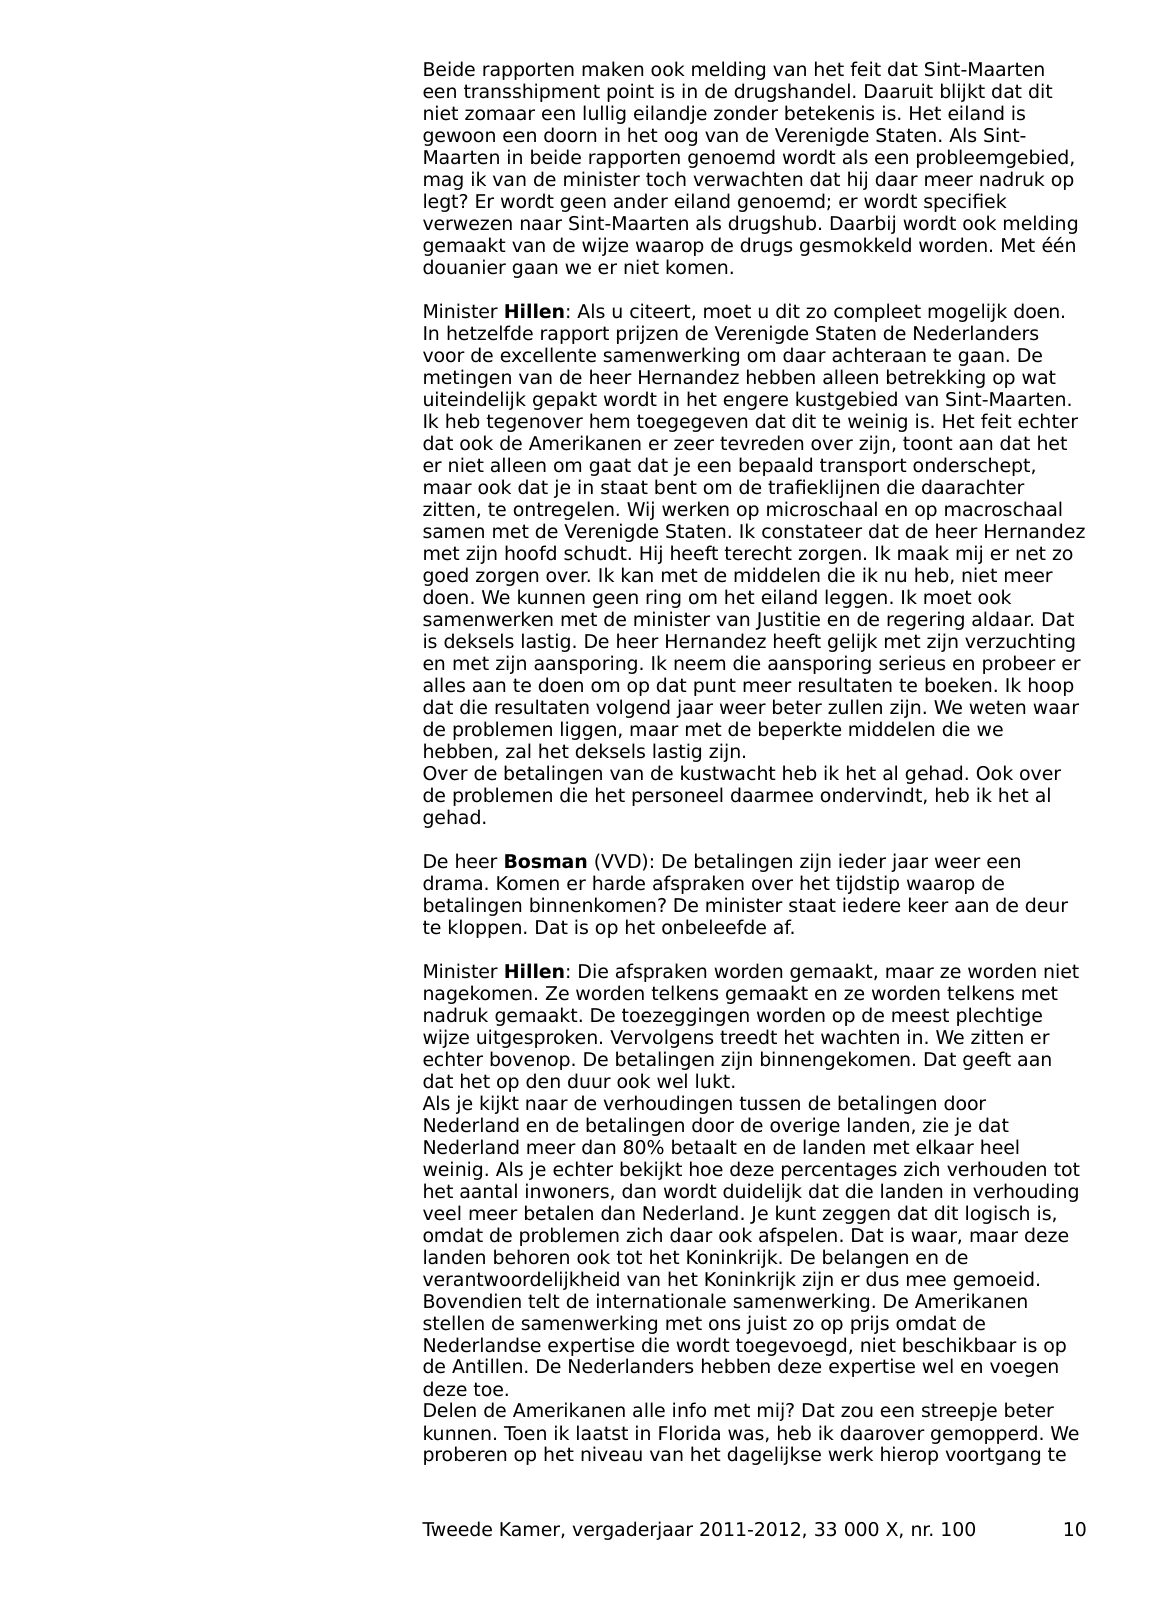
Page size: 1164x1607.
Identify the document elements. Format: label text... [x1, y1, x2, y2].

text Minister Hillen: Die afspraken worden gemaakt, maar ze worden niet nagekomen. Ze worden telkens gemaakt en ze worden telkens met nadruk gemaakt. De toezeggingen worden op de meest plechtige wijze uitgesproken. Vervolgens treedt het wachten in. We zitten er echter bovenop. De betalingen zijn binnengekomen. Dat geeft aan dat het op den duur ook wel lukt. [422, 961, 1087, 1093]
text Minister Hillen: Als u citeert, moet u dit zo compleet mogelijk doen. In hetzelfde rapport prijzen de Verenigde Staten de Nederlanders voor de excellente samenwerking om daar achteraan te gaan. De metingen van de heer Hernandez hebben alleen betrekking op wat uiteindelijk gepakt wordt in het engere kustgebied van Sint-Maarten. Ik heb tegenover hem toegegeven dat dit te weinig is. Het feit echter dat ook de Amerikanen er zeer tevreden over zijn, toont aan dat het er niet alleen om gaat dat je een bepaald transport onderschept, maar ook dat je in staat bent om de trafieklijnen die daarachter zitten, te ontregelen. Wij werken op microschaal en op macroschaal samen met de Verenigde Staten. Ik constateer dat de heer Hernandez met zijn hoofd schudt. Hij heeft terecht zorgen. Ik maak mij er net zo goed zorgen over. Ik kan met de middelen die ik nu heb, niet meer doen. We kunnen geen ring om het eiland leggen. Ik moet ook samenwerken met de minister van Justitie en de regering aldaar. Dat is deksels lastig. De heer Hernandez heeft gelijk met zijn verzuchting en met zijn aansporing. Ik neem die aansporing serieus en probeer er alles aan te doen om op dat punt meer resultaten te boeken. Ik hoop dat die resultaten volgend jaar weer beter zullen zijn. We weten waar de problemen liggen, maar met de beperkte middelen die we hebben, zal het deksels lastig zijn. [422, 301, 1087, 763]
text Beide rapporten maken ook melding van het feit dat Sint-Maarten een transshipment point is in de drugshandel. Daaruit blijkt dat dit niet zomaar een lullig eilandje zonder betekenis is. Het eiland is gewoon een doorn in het oog van de Verenigde Staten. Als Sint-Maarten in beide rapporten genoemd wordt als een probleemgebied, mag ik van de minister toch verwachten dat hij daar meer nadruk op legt? Er wordt geen ander eiland genoemd; er wordt specifiek verwezen naar Sint-Maarten als drugshub. Daarbij wordt ook melding gemaakt van de wijze waarop de drugs gesmokkeld worden. Met één douanier gaan we er niet komen. [422, 59, 1087, 279]
text De heer Bosman (VVD): De betalingen zijn ieder jaar weer een drama. Komen er harde afspraken over het tijdstip waarop de betalingen binnenkomen? De minister staat iedere keer aan de deur te kloppen. Dat is op het onbeleefde af. [422, 851, 1087, 939]
text Als je kijkt naar de verhoudingen tussen de betalingen door Nederland en de betalingen door de overige landen, zie je dat Nederland meer dan 80% betaalt en de landen met elkaar heel weinig. Als je echter bekijkt hoe deze percentages zich verhouden tot het aantal inwoners, dan wordt duidelijk dat die landen in verhouding veel meer betalen dan Nederland. Je kunt zeggen dat dit logisch is, omdat de problemen zich daar ook afspelen. Dat is waar, maar deze landen behoren ook tot het Koninkrijk. De belangen en de verantwoordelijkheid van het Koninkrijk zijn er dus mee gemoeid. Bovendien telt de internationale samenwerking. De Amerikanen stellen de samenwerking met ons juist zo op prijs omdat de Nederlandse expertise die wordt toegevoegd, niet beschikbaar is op de Antillen. De Nederlanders hebben deze expertise wel en voegen deze toe. [422, 1093, 1087, 1400]
text Delen de Amerikanen alle info met mij? Dat zou een streepje beter kunnen. Toen ik laatst in Florida was, heb ik daarover gemopperd. We proberen op het niveau van het dagelijkse werk hierop voortgang te [422, 1400, 1087, 1466]
text Over de betalingen van de kustwacht heb ik het al gehad. Ook over de problemen die het personeel daarmee ondervindt, heb ik het al gehad. [422, 763, 1087, 828]
